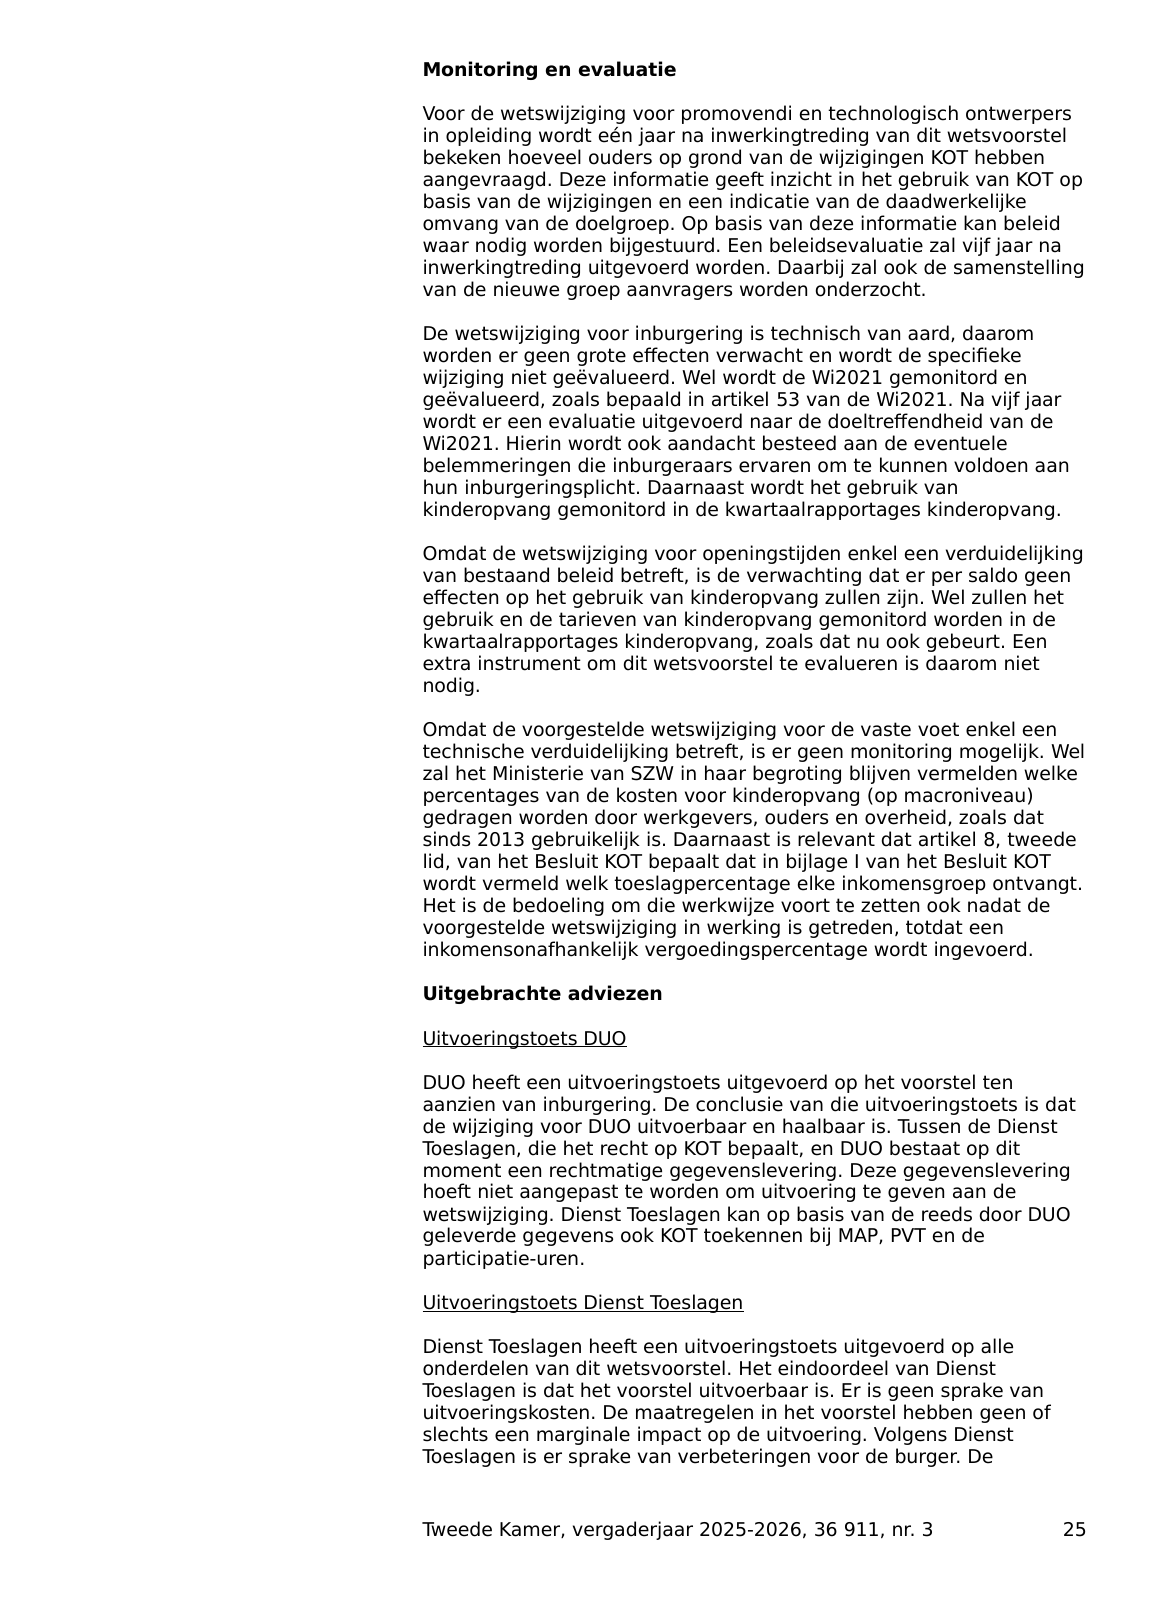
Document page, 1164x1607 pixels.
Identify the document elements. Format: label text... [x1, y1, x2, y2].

subtitle Uitgebrachte adviezen [422, 983, 1087, 1005]
text Omdat de wetswijziging voor openingstijden enkel een verduidelijking van bestaand beleid betreft, is de verwachting dat er per saldo geen effecten op het gebruik van kinderopvang zullen zijn. Wel zullen het gebruik en de tarieven van kinderopvang gemonitord worden in de kwartaalrapportages kinderopvang, zoals dat nu ook gebeurt. Een extra instrument om dit wetsvoorstel te evalueren is daarom niet nodig. [422, 543, 1087, 697]
text DUO heeft een uitvoeringstoets uitgevoerd op het voorstel ten aanzien van inburgering. De conclusie van die uitvoeringstoets is dat de wijziging voor DUO uitvoerbaar en haalbaar is. Tussen de Dienst Toeslagen, die het recht op KOT bepaalt, en DUO bestaat op dit moment een rechtmatige gegevenslevering. Deze gegevenslevering hoeft niet aangepast te worden om uitvoering te geven aan de wetswijziging. Dienst Toeslagen kan op basis van de reeds door DUO geleverde gegevens ook KOT toekennen bij MAP, PVT en de participatie-uren. [422, 1072, 1087, 1269]
text Dienst Toeslagen heeft een uitvoeringstoets uitgevoerd op alle onderdelen van dit wetsvoorstel. Het eindoordeel van Dienst Toeslagen is dat het voorstel uitvoerbaar is. Er is geen sprake van uitvoeringskosten. De maatregelen in het voorstel hebben geen of slechts een marginale impact op de uitvoering. Volgens Dienst Toeslagen is er sprake van verbeteringen voor de burger. De [422, 1336, 1087, 1468]
subtitle Uitvoeringstoets DUO [422, 1027, 1087, 1049]
text Voor de wetswijziging voor promovendi en technologisch ontwerpers in opleiding wordt eén jaar na inwerkingtreding van dit wetsvoorstel bekeken hoeveel ouders op grond van de wijzigingen KOT hebben aangevraagd. Deze informatie geeft inzicht in het gebruik van KOT op basis van de wijzigingen en een indicatie van de daadwerkelijke omvang van de doelgroep. Op basis van deze informatie kan beleid waar nodig worden bijgestuurd. Een beleidsevaluatie zal vijf jaar na inwerkingtreding uitgevoerd worden. Daarbij zal ook de samenstelling van de nieuwe groep aanvragers worden onderzocht. [422, 103, 1087, 301]
text Omdat de voorgestelde wetswijziging voor de vaste voet enkel een technische verduidelijking betreft, is er geen monitoring mogelijk. Wel zal het Ministerie van SZW in haar begroting blijven vermelden welke percentages van de kosten voor kinderopvang (op macroniveau) gedragen worden door werkgevers, ouders en overheid, zoals dat sinds 2013 gebruikelijk is. Daarnaast is relevant dat artikel 8, tweede lid, van het Besluit KOT bepaalt dat in bijlage I van het Besluit KOT wordt vermeld welk toeslagpercentage elke inkomensgroep ontvangt. Het is de bedoeling om die werkwijze voort te zetten ook nadat de voorgestelde wetswijziging in werking is getreden, totdat een inkomensonafhankelijk vergoedingspercentage wordt ingevoerd. [422, 719, 1087, 961]
subtitle Monitoring en evaluatie [422, 59, 1087, 81]
text De wetswijziging voor inburgering is technisch van aard, daarom worden er geen grote effecten verwacht en wordt de specifieke wijziging niet geëvalueerd. Wel wordt de Wi2021 gemonitord en geëvalueerd, zoals bepaald in artikel 53 van de Wi2021. Na vijf jaar wordt er een evaluatie uitgevoerd naar de doeltreffendheid van de Wi2021. Hierin wordt ook aandacht besteed aan de eventuele belemmeringen die inburgeraars ervaren om te kunnen voldoen aan hun inburgeringsplicht. Daarnaast wordt het gebruik van kinderopvang gemonitord in de kwartaalrapportages kinderopvang. [422, 323, 1087, 521]
subtitle Uitvoeringstoets Dienst Toeslagen [422, 1292, 1087, 1313]
